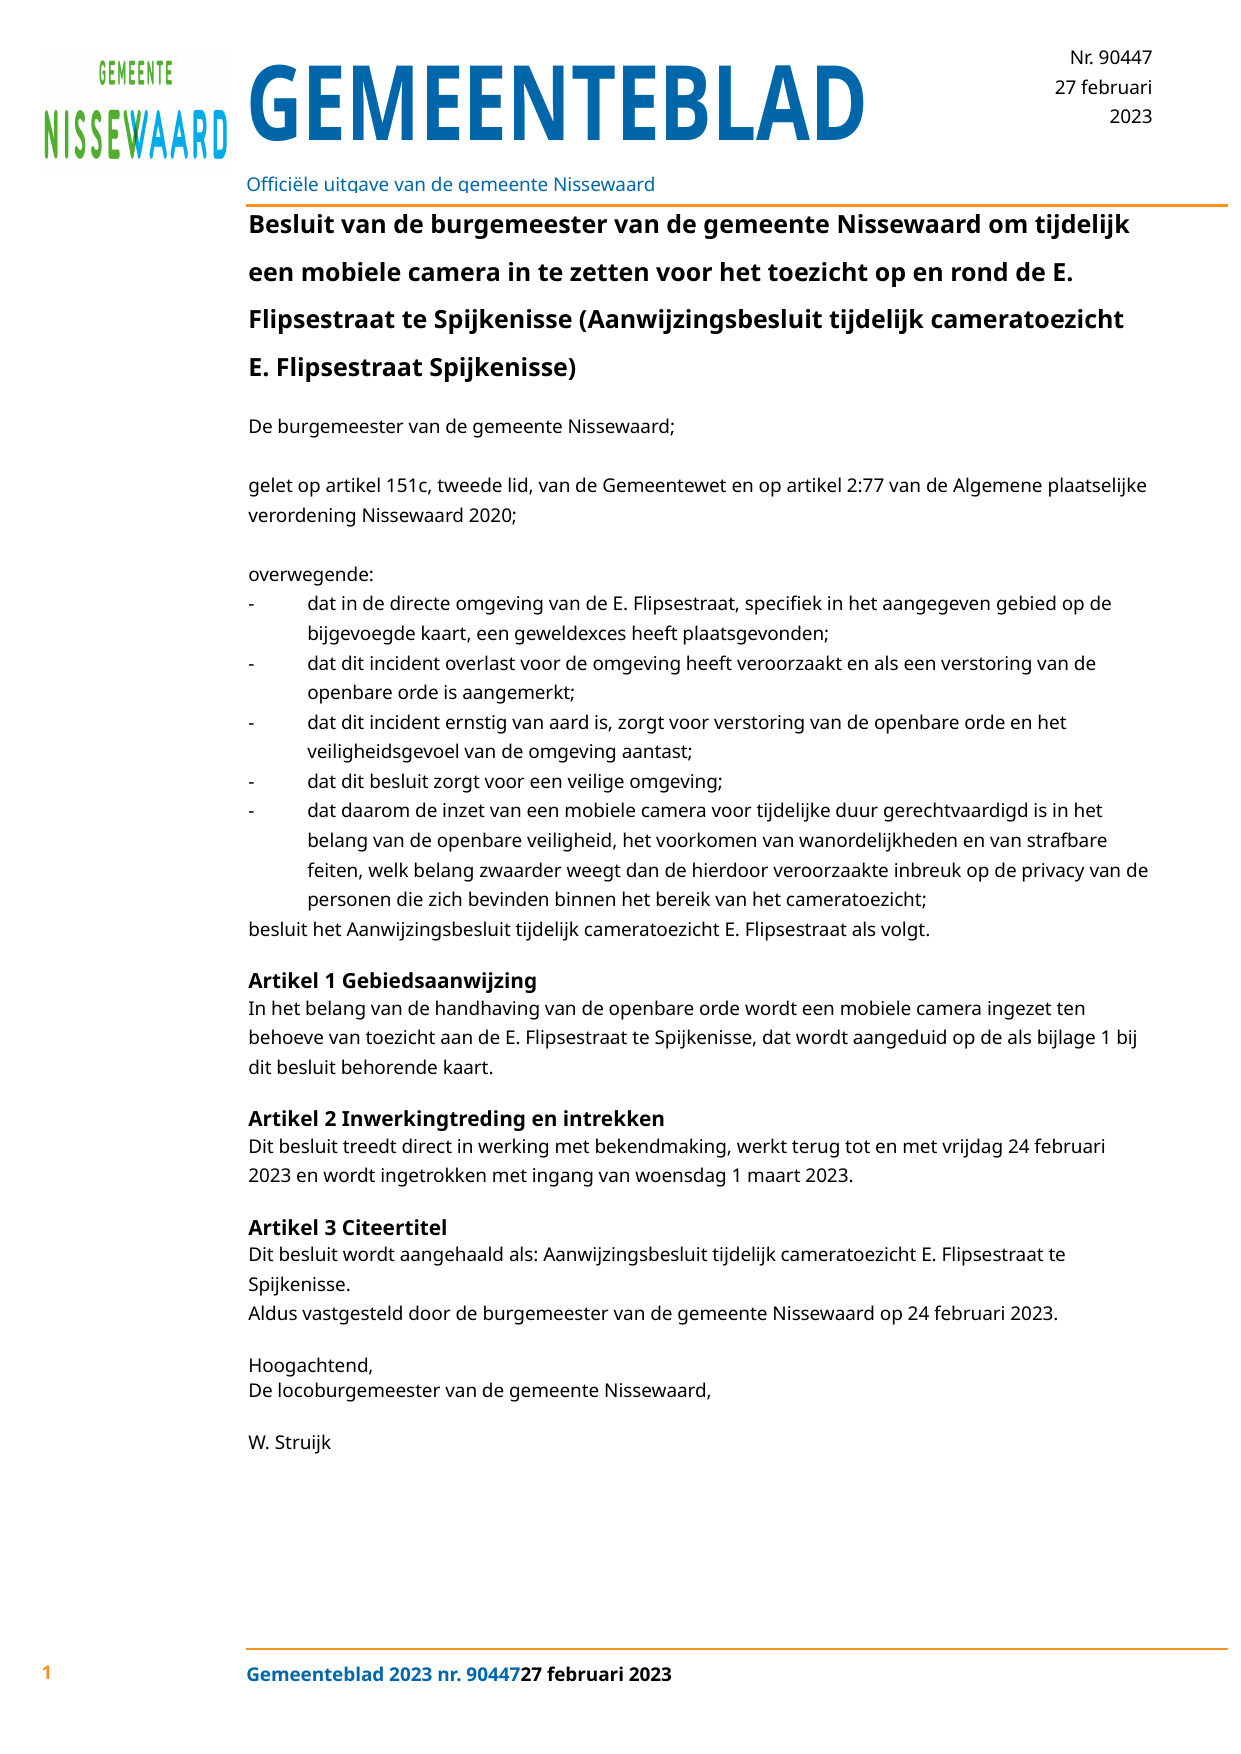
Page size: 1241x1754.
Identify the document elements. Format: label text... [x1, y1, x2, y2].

list dat daarom de inzet van een mobiele camera voor tijdelijke duur gerechtvaardigd is in het belang van de openbare veiligheid, het voorkomen van wanordelijkheden en van strafbare feiten, welk belang zwaarder weegt dan de hierdoor veroorzaakte inbreuk op de privacy van de personen die zich bevinden binnen het bereik van het cameratoezicht; [248, 798, 1152, 912]
text Aldus vastgesteld door de burgemeester van de gemeente Nissewaard op 24 februari 2023. [248, 1301, 1152, 1326]
text besluit het Aanwijzingsbesluit tijdelijk cameratoezicht E. Flipsestraat als volgt. [248, 916, 1152, 942]
text De locoburgemeester van de gemeente Nissewaard, [248, 1378, 1152, 1403]
list dat dit besluit zorgt voor een veilige omgeving; [248, 768, 1152, 794]
text gelet op artikel 151c, tweede lid, van de Gemeentewet en op artikel 2:77 van de Algemene plaatselijke verordening Nissewaard 2020; [248, 472, 1152, 528]
text Besluit van de burgemeester van de gemeente Nissewaard om tijdelijk een mobiele camera in te zetten voor het toezicht op en rond de E. Flipsestraat te Spijkenisse (Aanwijzingsbesluit tijdelijk cameratoezicht E. Flipsestraat Spijkenisse) [248, 207, 1152, 384]
text Artikel 1 Gebiedsaanwijzing [248, 966, 1152, 995]
list dat dit incident overlast voor de omgeving heeft veroorzaakt en als een verstoring van de openbare orde is aangemerkt; [248, 650, 1152, 705]
picture [41, 47, 231, 172]
text overwegende: [248, 561, 1152, 587]
list dat dit incident ernstig van aard is, zorgt voor verstoring van de openbare orde en het veiligheidsgevoel van de omgeving aantast; [248, 709, 1152, 764]
text Artikel 2 Inwerkingtreding en intrekken [248, 1104, 1152, 1133]
text W. Struijk [248, 1429, 1152, 1455]
text Hoogachtend, [248, 1352, 1152, 1378]
text In het belang van de handhaving van de openbare orde wordt een mobiele camera ingezet ten behoeve van toezicht aan de E. Flipsestraat te Spijkenisse, dat wordt aangeduid op de als bijlage 1 bij dit besluit behorende kaart. [248, 995, 1152, 1080]
text De burgemeester van de gemeente Nissewaard; [248, 413, 1152, 439]
list dat in de directe omgeving van de E. Flipsestraat, specifiek in het aangegeven gebied op de bijgevoegde kaart, een geweldexces heeft plaatsgevonden; [248, 591, 1152, 646]
text Dit besluit treedt direct in werking met bekendmaking, werkt terug tot en met vrijdag 24 februari 2023 en wordt ingetrokken met ingang van woensdag 1 maart 2023. [248, 1133, 1152, 1188]
text Dit besluit wordt aangehaald als: Aanwijzingsbesluit tijdelijk cameratoezicht E. Flipsestraat te Spijkenisse. [248, 1241, 1152, 1297]
text Artikel 3 Citeertitel [248, 1213, 1152, 1241]
